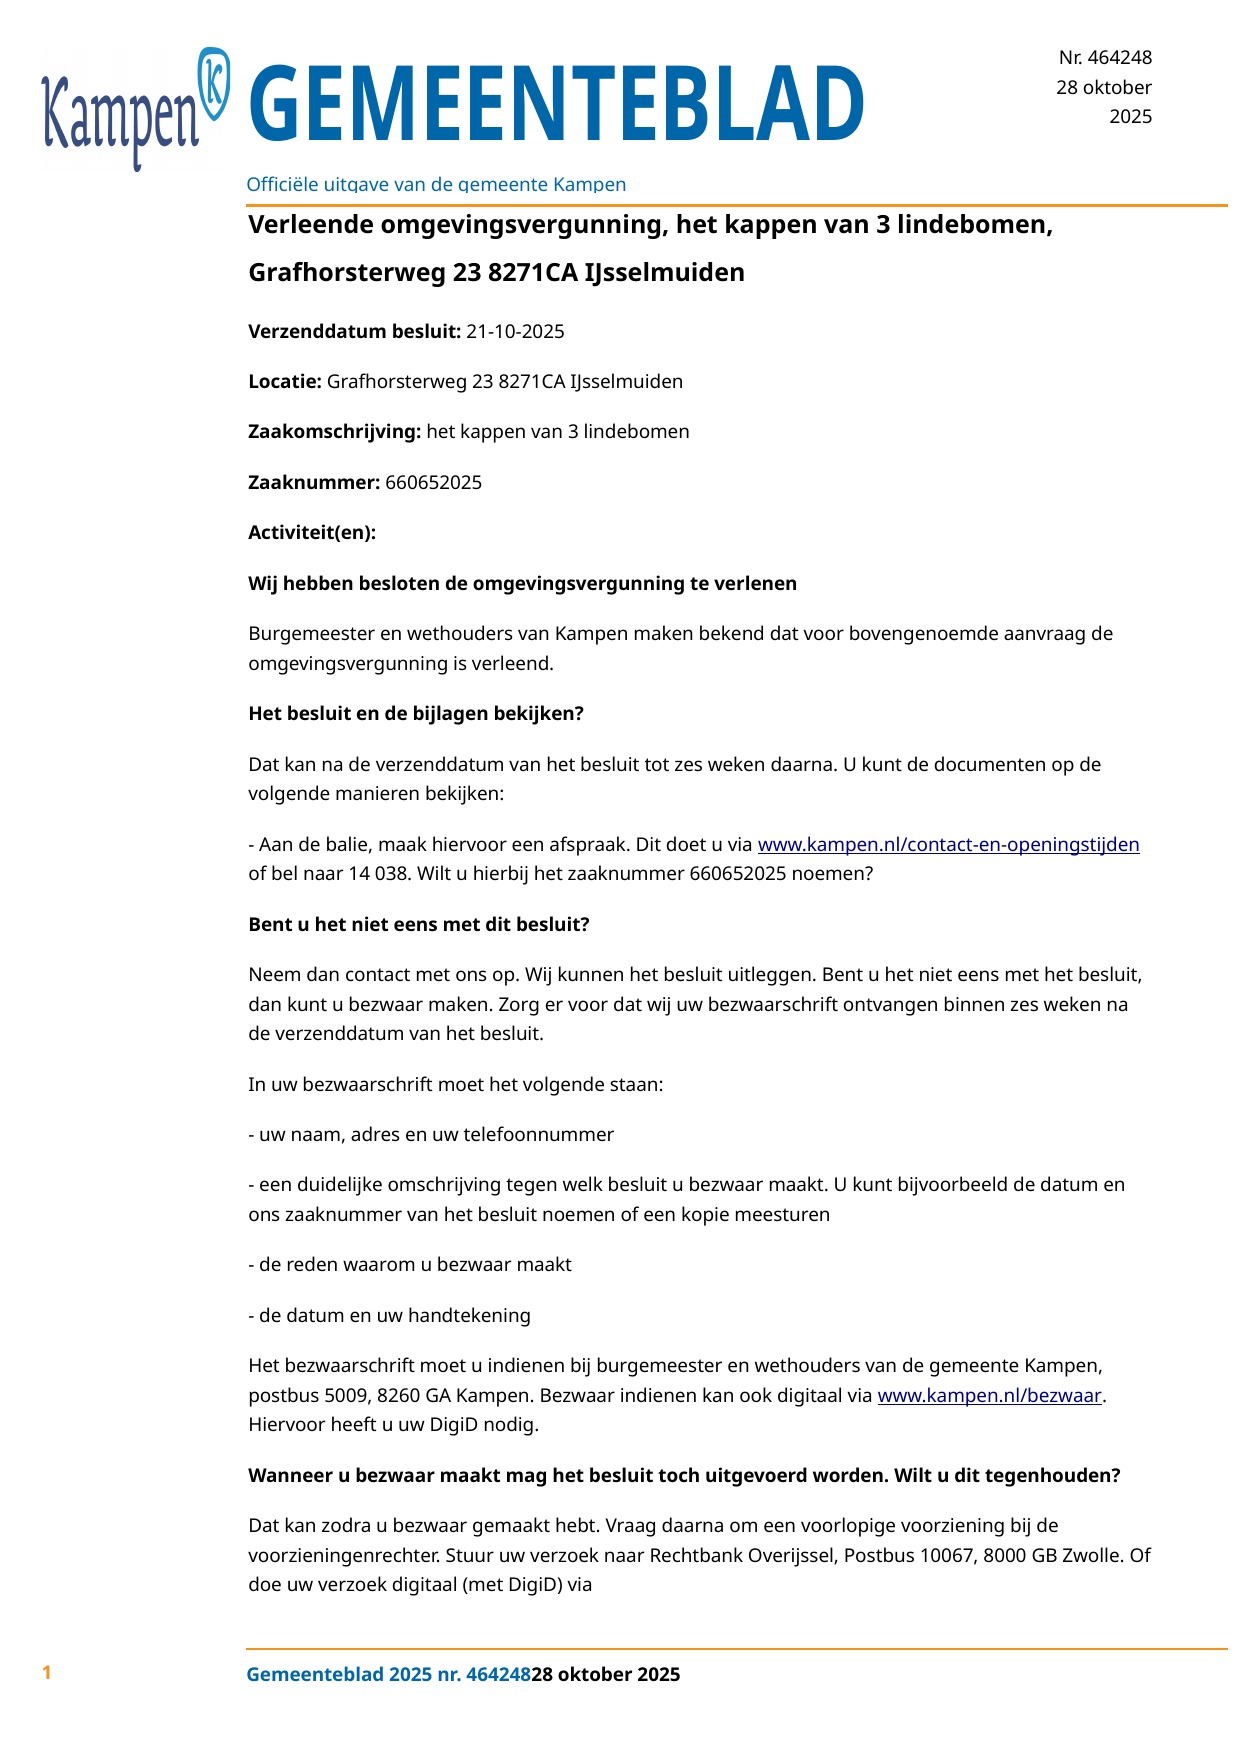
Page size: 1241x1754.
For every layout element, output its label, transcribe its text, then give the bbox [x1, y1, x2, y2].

text Het besluit en de bijlagen bekijken? [248, 700, 1152, 726]
text - een duidelijke omschrijving tegen welk besluit u bezwaar maakt. U kunt bijvoorbeeld de datum en ons zaaknummer van het besluit noemen of een kopie meesturen [248, 1172, 1152, 1227]
picture [41, 47, 231, 172]
text Zaakomschrijving: het kappen van 3 lindebomen [248, 419, 1152, 444]
text Bent u het niet eens met dit besluit? [248, 911, 1152, 937]
text - Aan de balie, maak hiervoor een afspraak. Dit doet u via www.kampen.nl/contact-en-openingstijden of bel naar 14 038. Wilt u hierbij het zaaknummer 660652025 noemen? [248, 831, 1152, 886]
text - uw naam, adres en uw telefoonnummer [248, 1121, 1152, 1147]
text Dat kan zodra u bezwaar gemaakt hebt. Vraag daarna om een voorlopige voorziening bij de voorzieningenrechter. Stuur uw verzoek naar Rechtbank Overijssel, Postbus 10067, 8000 GB Zwolle. Of doe uw verzoek digitaal (met DigiD) via [248, 1512, 1152, 1597]
text Wij hebben besloten de omgevingsvergunning te verlenen [248, 570, 1152, 596]
text Dat kan na de verzenddatum van het besluit tot zes weken daarna. U kunt de documenten op de volgende manieren bekijken: [248, 751, 1152, 806]
text Het bezwaarschrift moet u indienen bij burgemeester en wethouders van de gemeente Kampen, postbus 5009, 8260 GA Kampen. Bezwaar indienen kan ook digitaal via www.kampen.nl/bezwaar. Hiervoor heeft u uw DigiD nodig. [248, 1352, 1152, 1437]
text Verleende omgevingsvergunning, het kappen van 3 lindebomen, Grafhorsterweg 23 8271CA IJsselmuiden [248, 207, 1152, 288]
text - de reden waarom u bezwaar maakt [248, 1252, 1152, 1277]
text Activiteit(en): [248, 519, 1152, 545]
text In uw bezwaarschrift moet het volgende staan: [248, 1071, 1152, 1097]
text Neem dan contact met ons op. Wij kunnen het besluit uitleggen. Bent u het niet eens met het besluit, dan kunt u bezwaar maken. Zorg er voor dat wij uw bezwaarschrift ontvangen binnen zes weken na de verzenddatum van het besluit. [248, 961, 1152, 1046]
text Wanneer u bezwaar maakt mag het besluit toch uitgevoerd worden. Wilt u dit tegenhouden? [248, 1462, 1152, 1488]
text Locatie: Grafhorsterweg 23 8271CA IJsselmuiden [248, 368, 1152, 394]
text Zaaknummer: 660652025 [248, 469, 1152, 495]
text - de datum en uw handtekening [248, 1302, 1152, 1328]
text Burgemeester en wethouders van Kampen maken bekend dat voor bovengenoemde aanvraag de omgevingsvergunning is verleend. [248, 620, 1152, 676]
text Verzenddatum besluit: 21-10-2025 [248, 318, 1152, 344]
